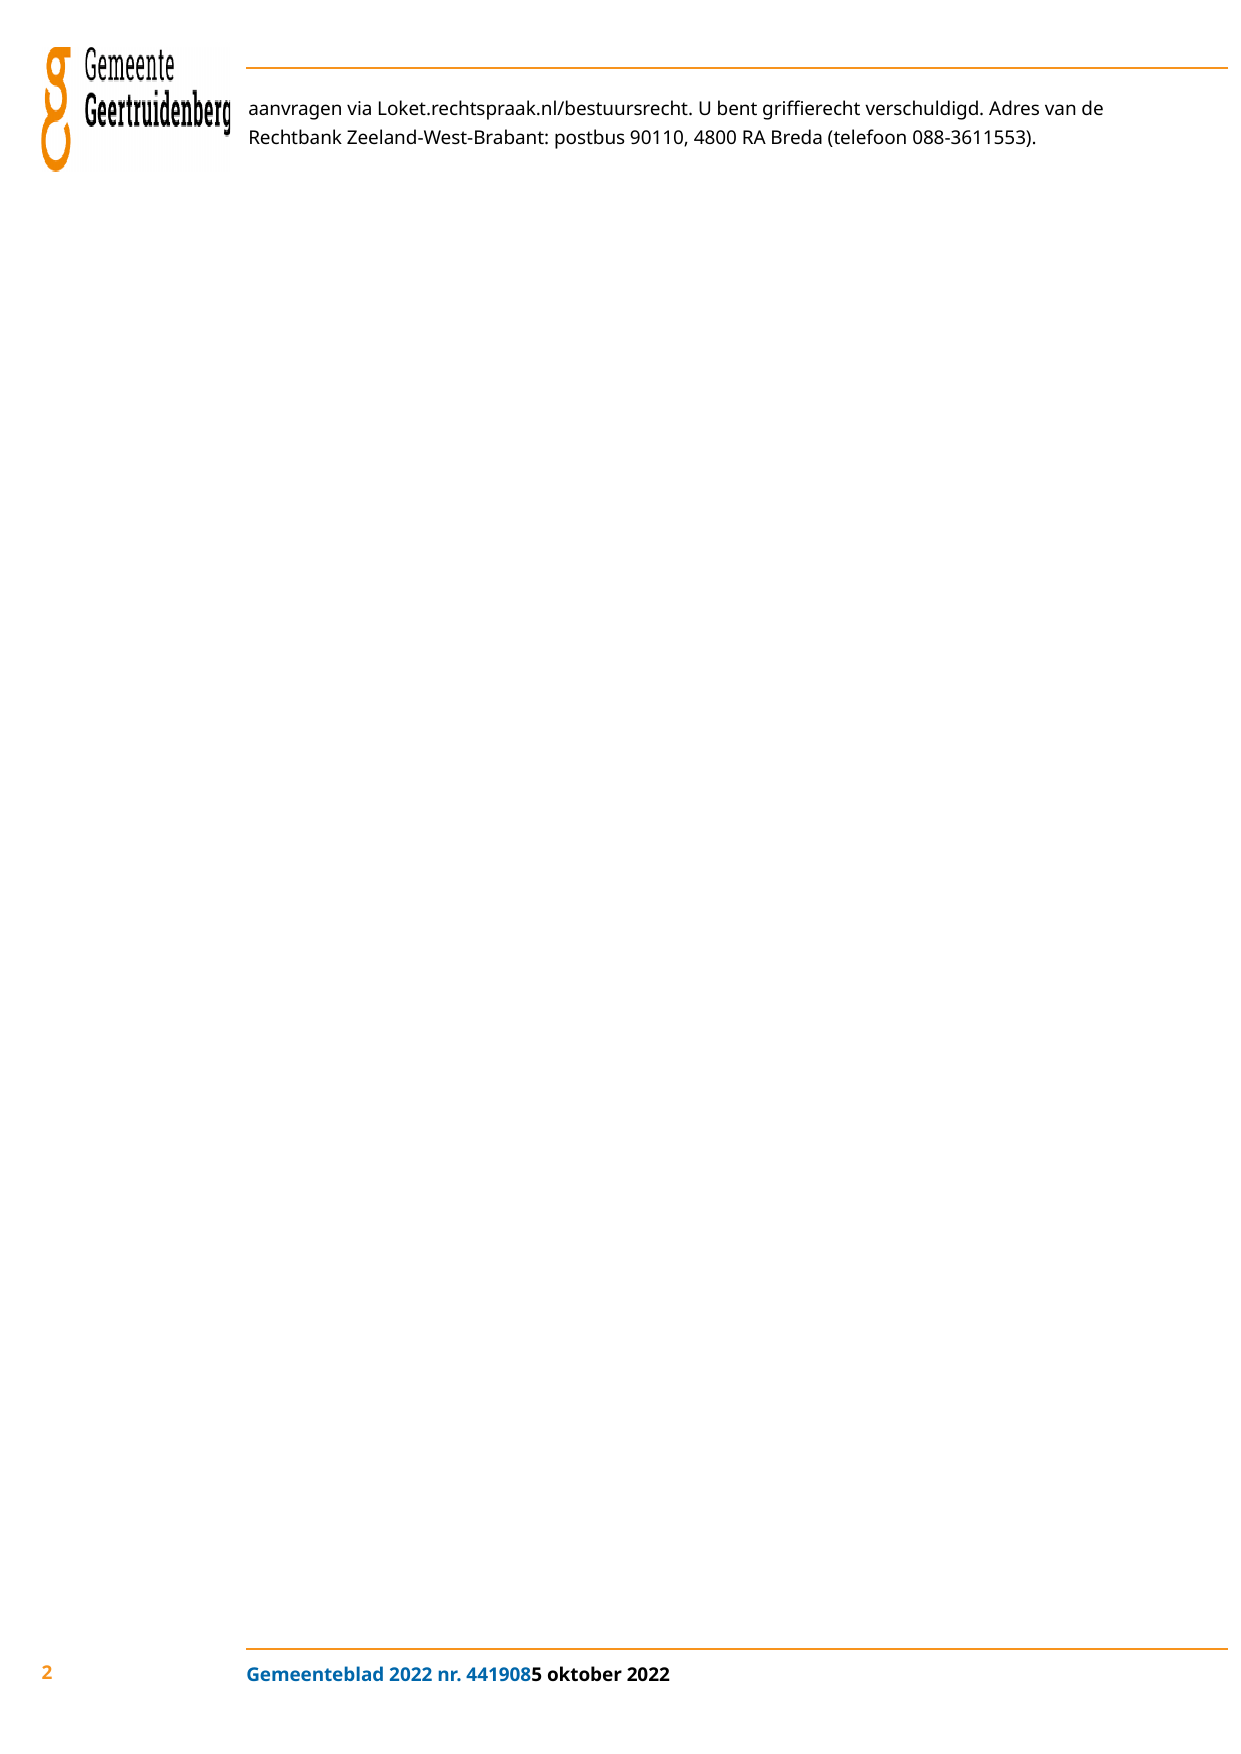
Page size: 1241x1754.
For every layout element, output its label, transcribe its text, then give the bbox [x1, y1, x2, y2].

text aanvragen via Loket.rechtspraak.nl/bestuursrecht. U bent griffierecht verschuldigd. Adres van de Rechtbank Zeeland-West-Brabant: postbus 90110, 4800 RA Breda (telefoon 088-3611553). [248, 95, 1152, 150]
picture [41, 47, 231, 172]
